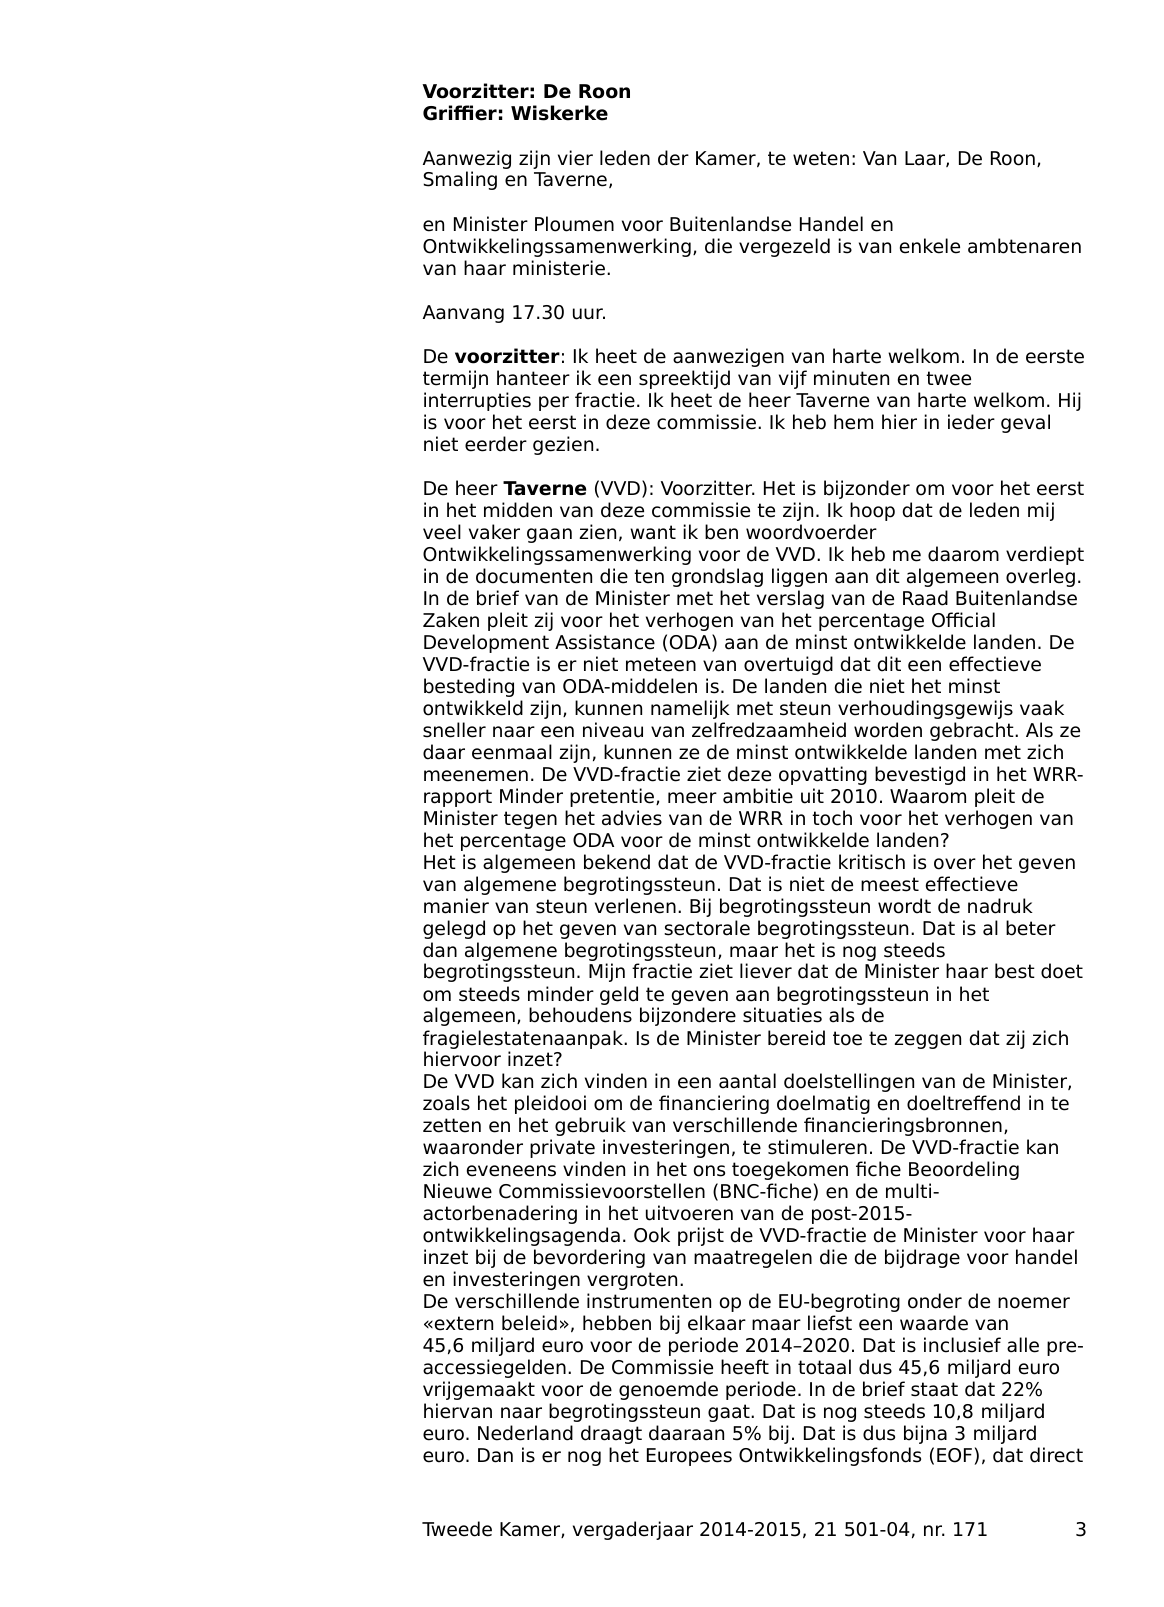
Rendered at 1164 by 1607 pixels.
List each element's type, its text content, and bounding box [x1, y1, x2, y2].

text De verschillende instrumenten op de EU-begroting onder de noemer «extern beleid», hebben bij elkaar maar liefst een waarde van 45,6 miljard euro voor de periode 2014–2020. Dat is inclusief alle pre-accessiegelden. De Commissie heeft in totaal dus 45,6 miljard euro vrijgemaakt voor de genoemde periode. In de brief staat dat 22% hiervan naar begrotingssteun gaat. Dat is nog steeds 10,8 miljard euro. Nederland draagt daaraan 5% bij. Dat is dus bijna 3 miljard euro. Dan is er nog het Europees Ontwikkelingsfonds (EOF), dat direct [422, 1291, 1087, 1467]
text Voorzitter: De Roon [422, 81, 1087, 103]
text Aanwezig zijn vier leden der Kamer, te weten: Van Laar, De Roon, Smaling en Taverne, [422, 147, 1087, 191]
text De voorzitter: Ik heet de aanwezigen van harte welkom. In de eerste termijn hanteer ik een spreektijd van vijf minuten en twee interrupties per fractie. Ik heet de heer Taverne van harte welkom. Hij is voor het eerst in deze commissie. Ik heb hem hier in ieder geval niet eerder gezien. [422, 346, 1087, 456]
text Aanvang 17.30 uur. [422, 302, 1087, 324]
text De VVD kan zich vinden in een aantal doelstellingen van de Minister, zoals het pleidooi om de financiering doelmatig en doeltreffend in te zetten en het gebruik van verschillende financieringsbronnen, waaronder private investeringen, te stimuleren. De VVD-fractie kan zich eveneens vinden in het ons toegekomen fiche Beoordeling Nieuwe Commissievoorstellen (BNC-fiche) en de multi-actorbenadering in het uitvoeren van de post-2015-ontwikkelingsagenda. Ook prijst de VVD-fractie de Minister voor haar inzet bij de bevordering van maatregelen die de bijdrage voor handel en investeringen vergroten. [422, 1071, 1087, 1291]
text Griffier: Wiskerke [422, 103, 1087, 125]
text Het is algemeen bekend dat de VVD-fractie kritisch is over het geven van algemene begrotingssteun. Dat is niet de meest effectieve manier van steun verlenen. Bij begrotingssteun wordt de nadruk gelegd op het geven van sectorale begrotingssteun. Dat is al beter dan algemene begrotingssteun, maar het is nog steeds begrotingssteun. Mijn fractie ziet liever dat de Minister haar best doet om steeds minder geld te geven aan begrotingssteun in het algemeen, behoudens bijzondere situaties als de fragielestatenaanpak. Is de Minister bereid toe te zeggen dat zij zich hiervoor inzet? [422, 852, 1087, 1071]
text In de brief van de Minister met het verslag van de Raad Buitenlandse Zaken pleit zij voor het verhogen van het percentage Official Development Assistance (ODA) aan de minst ontwikkelde landen. De VVD-fractie is er niet meteen van overtuigd dat dit een effectieve besteding van ODA-middelen is. De landen die niet het minst ontwikkeld zijn, kunnen namelijk met steun verhoudingsgewijs vaak sneller naar een niveau van zelfredzaamheid worden gebracht. Als ze daar eenmaal zijn, kunnen ze de minst ontwikkelde landen met zich meenemen. De VVD-fractie ziet deze opvatting bevestigd in het WRR-rapport Minder pretentie, meer ambitie uit 2010. Waarom pleit de Minister tegen het advies van de WRR in toch voor het verhogen van het percentage ODA voor de minst ontwikkelde landen? [422, 588, 1087, 852]
text De heer Taverne (VVD): Voorzitter. Het is bijzonder om voor het eerst in het midden van deze commissie te zijn. Ik hoop dat de leden mij veel vaker gaan zien, want ik ben woordvoerder Ontwikkelingssamenwerking voor de VVD. Ik heb me daarom verdiept in de documenten die ten grondslag liggen aan dit algemeen overleg. [422, 478, 1087, 588]
text en Minister Ploumen voor Buitenlandse Handel en Ontwikkelingssamenwerking, die vergezeld is van enkele ambtenaren van haar ministerie. [422, 213, 1087, 279]
